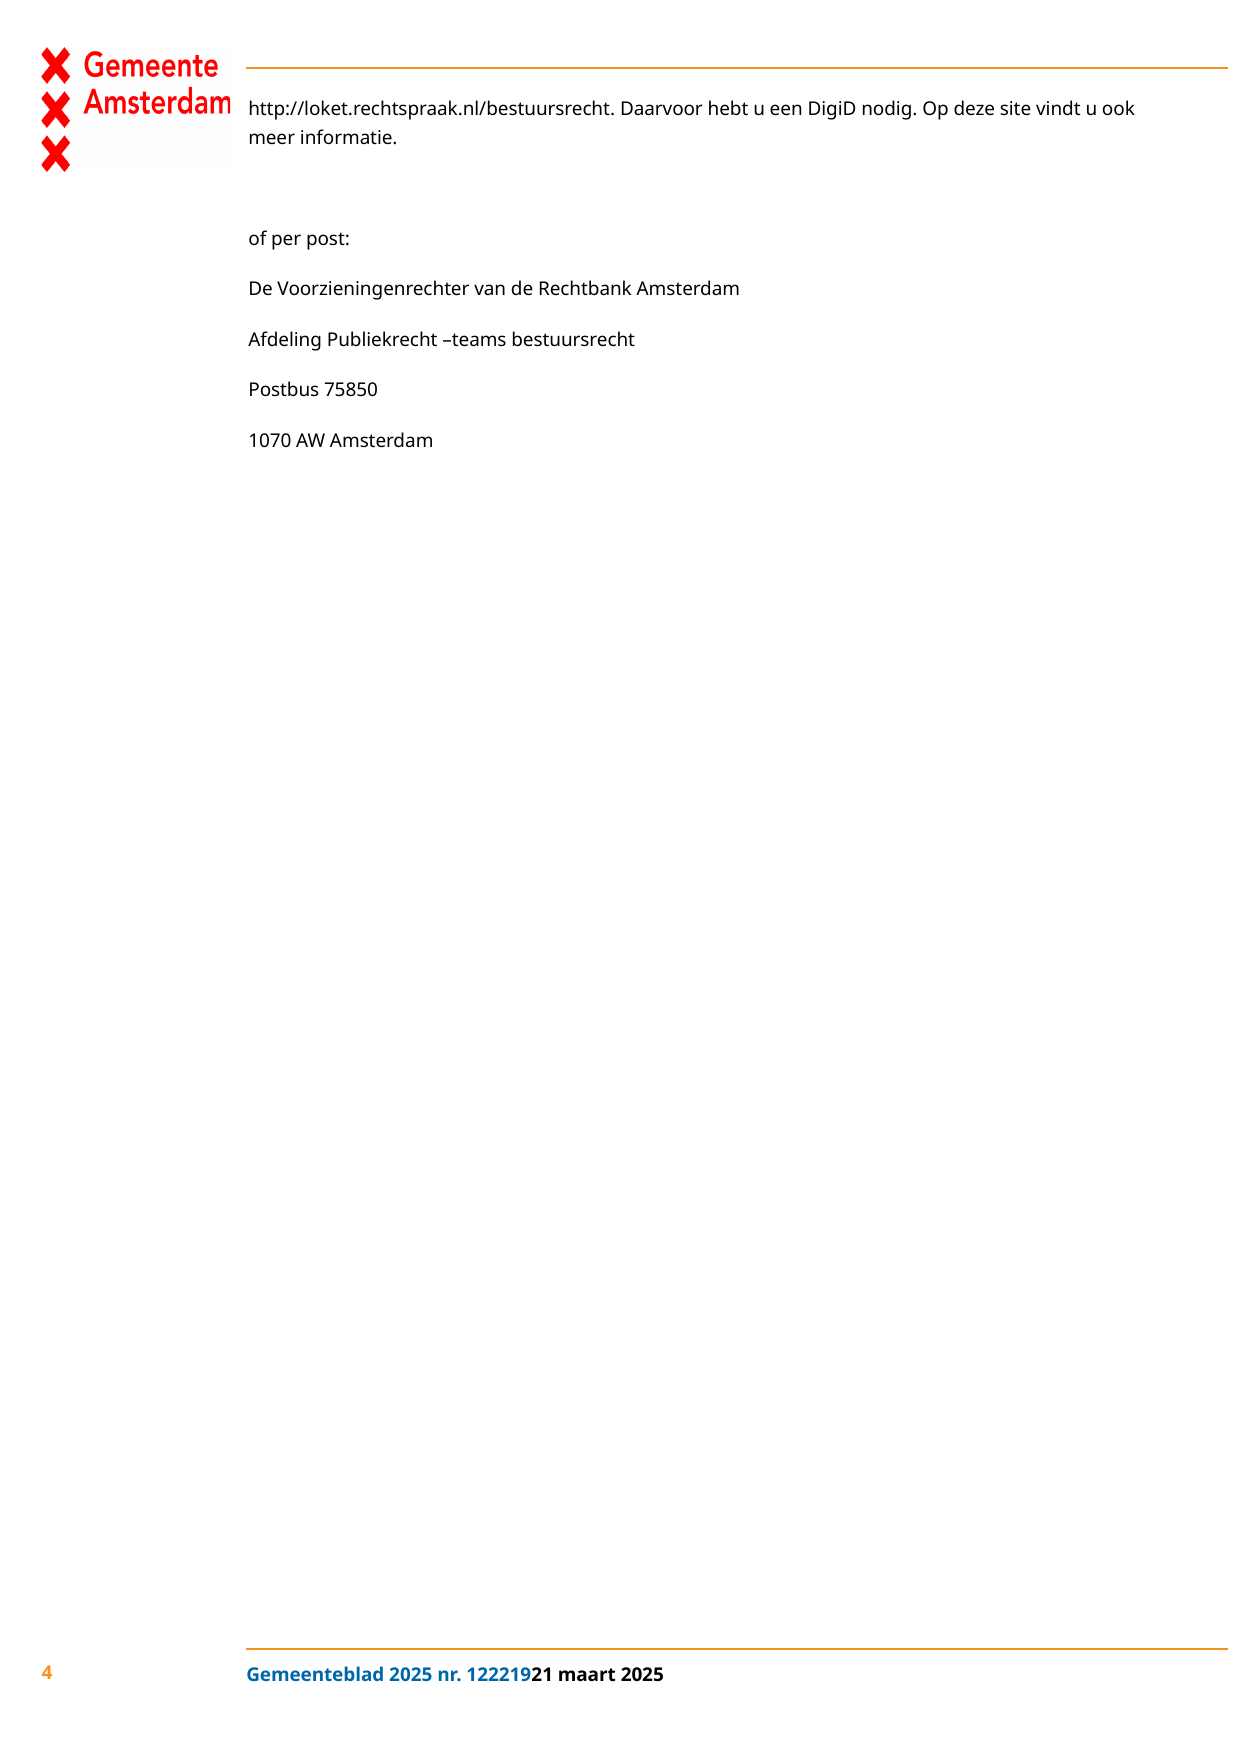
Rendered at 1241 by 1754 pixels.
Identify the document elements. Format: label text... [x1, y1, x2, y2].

text of per post: [248, 225, 1152, 251]
picture [41, 47, 231, 172]
text http://loket.rechtspraak.nl/bestuursrecht. Daarvoor hebt u een DigiD nodig. Op deze site vindt u ook meer informatie. [248, 95, 1152, 150]
text Postbus 75850 [248, 376, 1152, 402]
text Afdeling Publiekrecht –teams bestuursrecht [248, 326, 1152, 352]
text 1070 AW Amsterdam [248, 427, 1152, 453]
text De Voorzieningenrechter van de Rechtbank Amsterdam [248, 276, 1152, 301]
